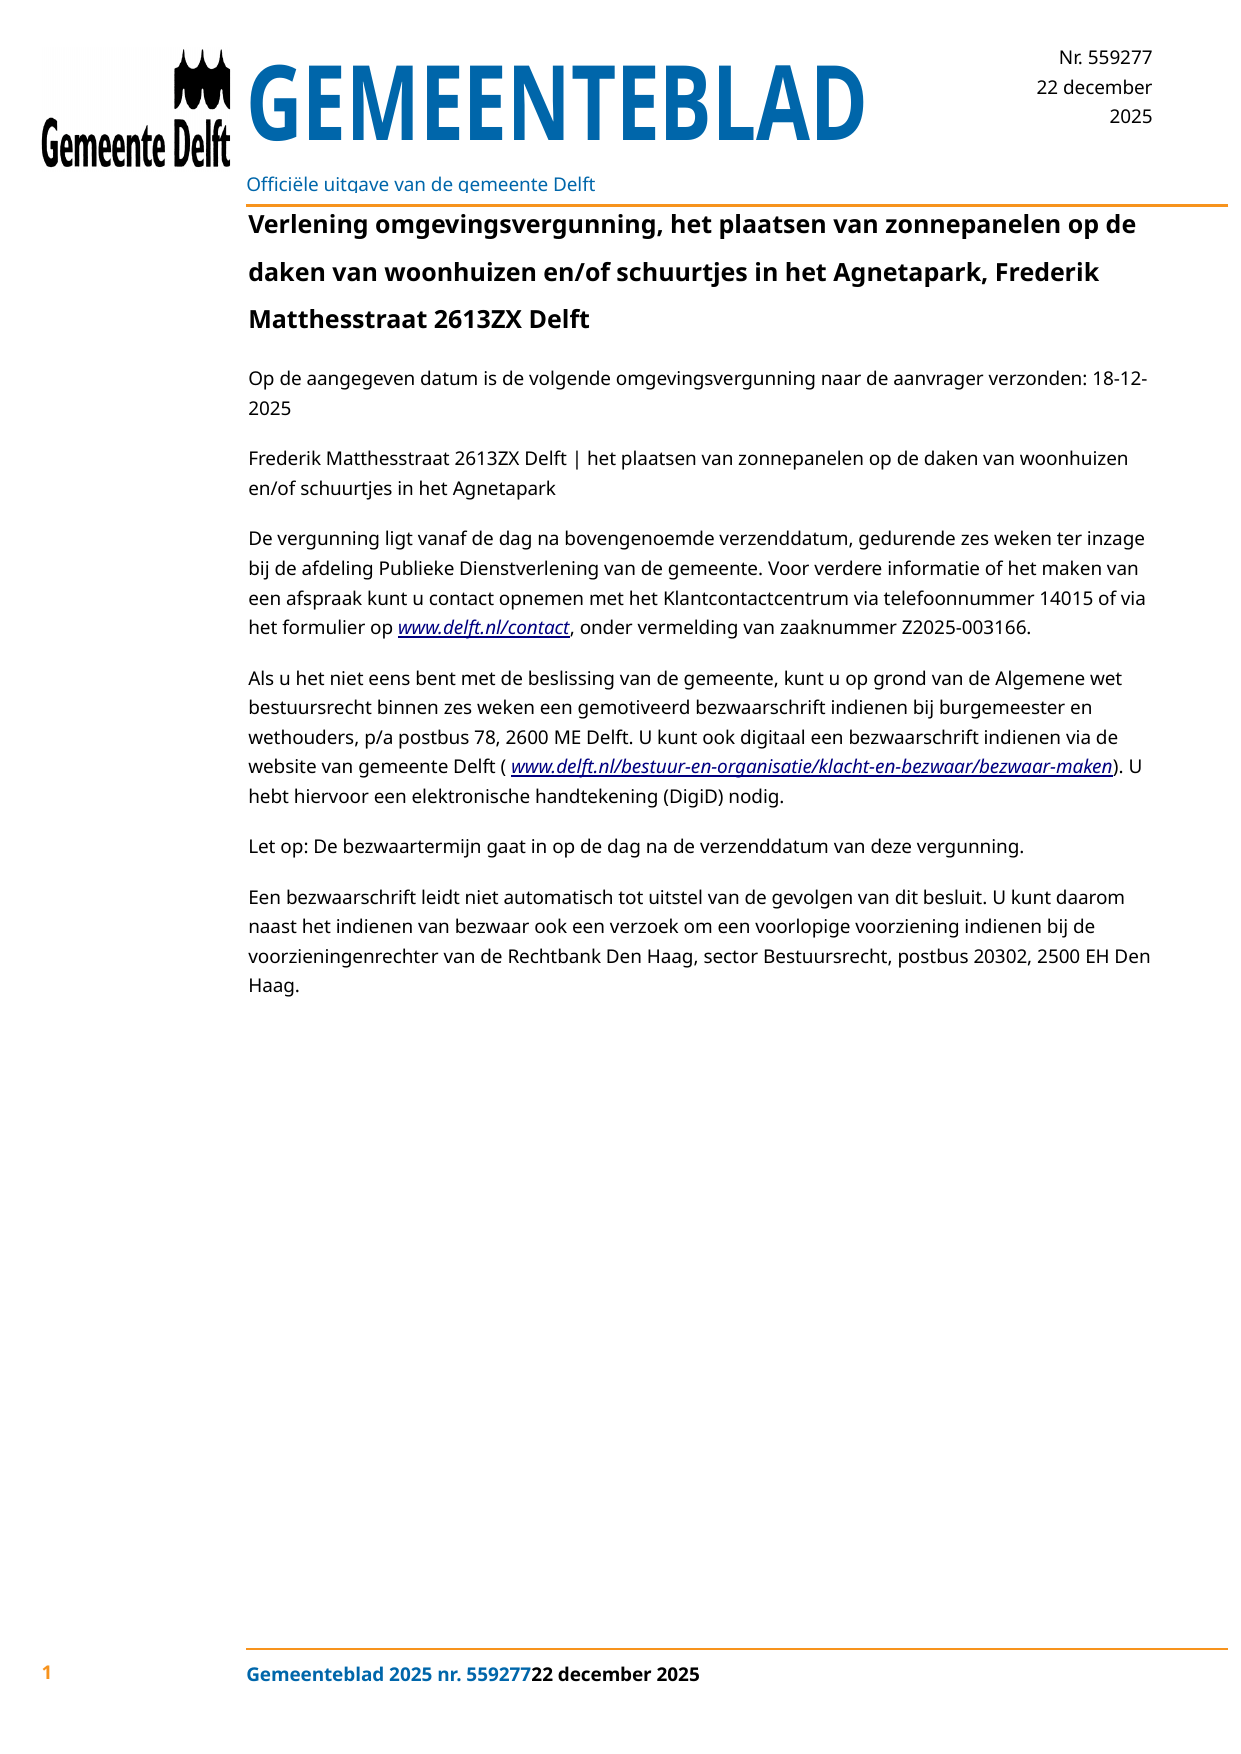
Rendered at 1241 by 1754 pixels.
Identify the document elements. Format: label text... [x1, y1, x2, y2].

text Op de aangegeven datum is de volgende omgevingsvergunning naar de aanvrager verzonden: 18-12-2025 [248, 366, 1152, 421]
text Een bezwaarschrift leidt niet automatisch tot uitstel van de gevolgen van dit besluit. U kunt daarom naast het indienen van bezwaar ook een verzoek om een voorlopige voorziening indienen bij de voorzieningenrechter van de Rechtbank Den Haag, sector Bestuursrecht, postbus 20302, 2500 EH Den Haag. [248, 884, 1152, 998]
text Verlening omgevingsvergunning, het plaatsen van zonnepanelen op de daken van woonhuizen en/of schuurtjes in het Agnetapark, Frederik Matthesstraat 2613ZX Delft [248, 207, 1152, 336]
text De vergunning ligt vanaf de dag na bovengenoemde verzenddatum, gedurende zes weken ter inzage bij de afdeling Publieke Dienstverlening van de gemeente. Voor verdere informatie of het maken van een afspraak kunt u contact opnemen met het Klantcontactcentrum via telefoonnummer 14015 of via het formulier op www.delft.nl/contact, onder vermelding van zaaknummer Z2025-003166. [248, 526, 1152, 640]
text Let op: De bezwaartermijn gaat in op de dag na de verzenddatum van deze vergunning. [248, 833, 1152, 859]
text Frederik Matthesstraat 2613ZX Delft | het plaatsen van zonnepanelen op de daken van woonhuizen en/of schuurtjes in het Agnetapark [248, 446, 1152, 501]
text Als u het niet eens bent met de beslissing van de gemeente, kunt u op grond van de Algemene wet bestuursrecht binnen zes weken een gemotiveerd bezwaarschrift indienen bij burgemeester en wethouders, p/a postbus 78, 2600 ME Delft. U kunt ook digitaal een bezwaarschrift indienen via de website van gemeente Delft ( www.delft.nl/bestuur-en-organisatie/klacht-en-bezwaar/bezwaar-maken). U hebt hiervoor een elektronische handtekening (DigiD) nodig. [248, 665, 1152, 809]
picture [41, 47, 231, 172]
